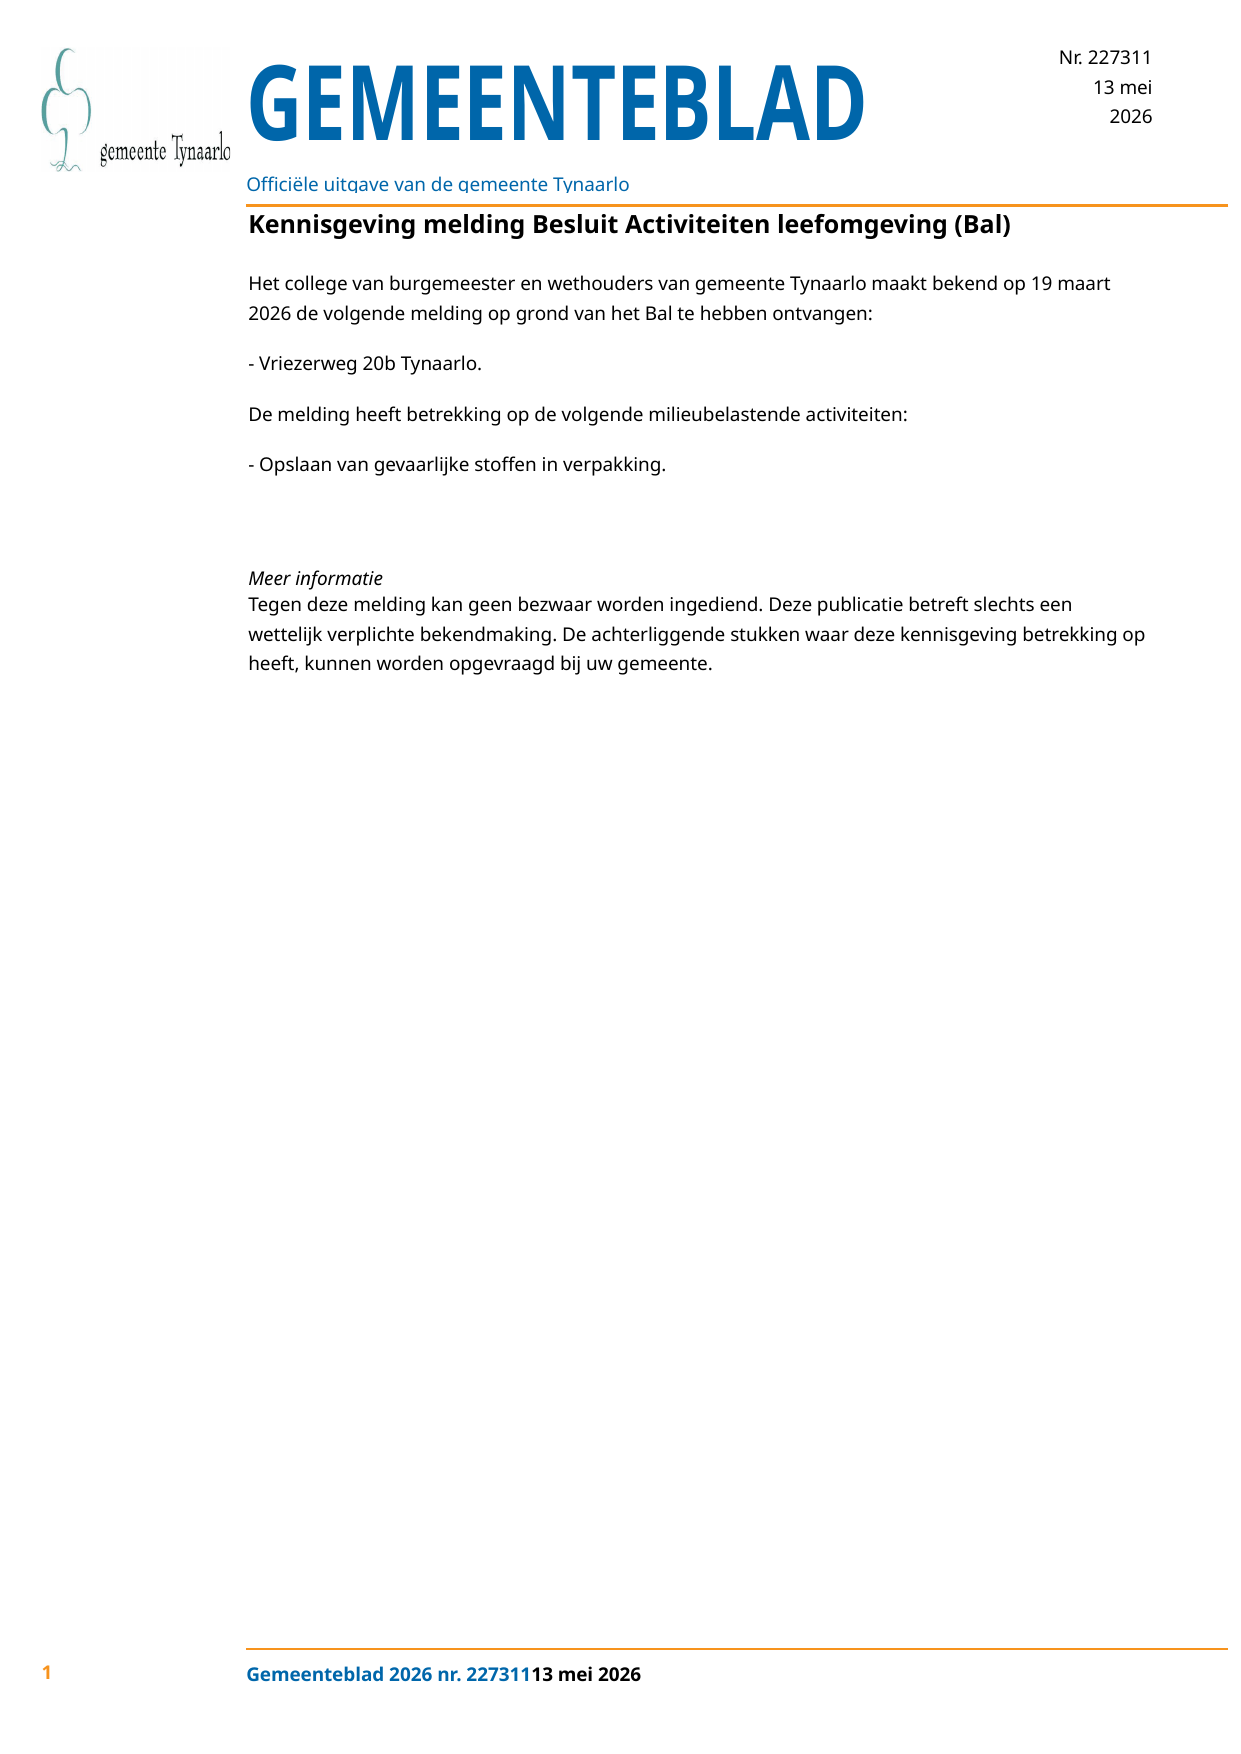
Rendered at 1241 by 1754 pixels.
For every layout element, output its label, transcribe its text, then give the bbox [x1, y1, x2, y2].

text Het college van burgemeester en wethouders van gemeente Tynaarlo maakt bekend op 19 maart 2026 de volgende melding op grond van het Bal te hebben ontvangen: [248, 270, 1152, 326]
text - Vriezerweg 20b Tynaarlo. [248, 350, 1152, 376]
text Tegen deze melding kan geen bezwaar worden ingediend. Deze publicatie betreft slechts een wettelijk verplichte bekendmaking. De achterliggende stukken waar deze kennisgeving betrekking op heeft, kunnen worden opgevraagd bij uw gemeente. [248, 591, 1152, 676]
text De melding heeft betrekking op de volgende milieubelastende activiteiten: [248, 401, 1152, 426]
text Meer informatie [248, 566, 1152, 591]
text - Opslaan van gevaarlijke stoffen in verpakking. [248, 451, 1152, 477]
text Kennisgeving melding Besluit Activiteiten leefomgeving (Bal) [248, 207, 1152, 241]
picture [41, 47, 231, 172]
